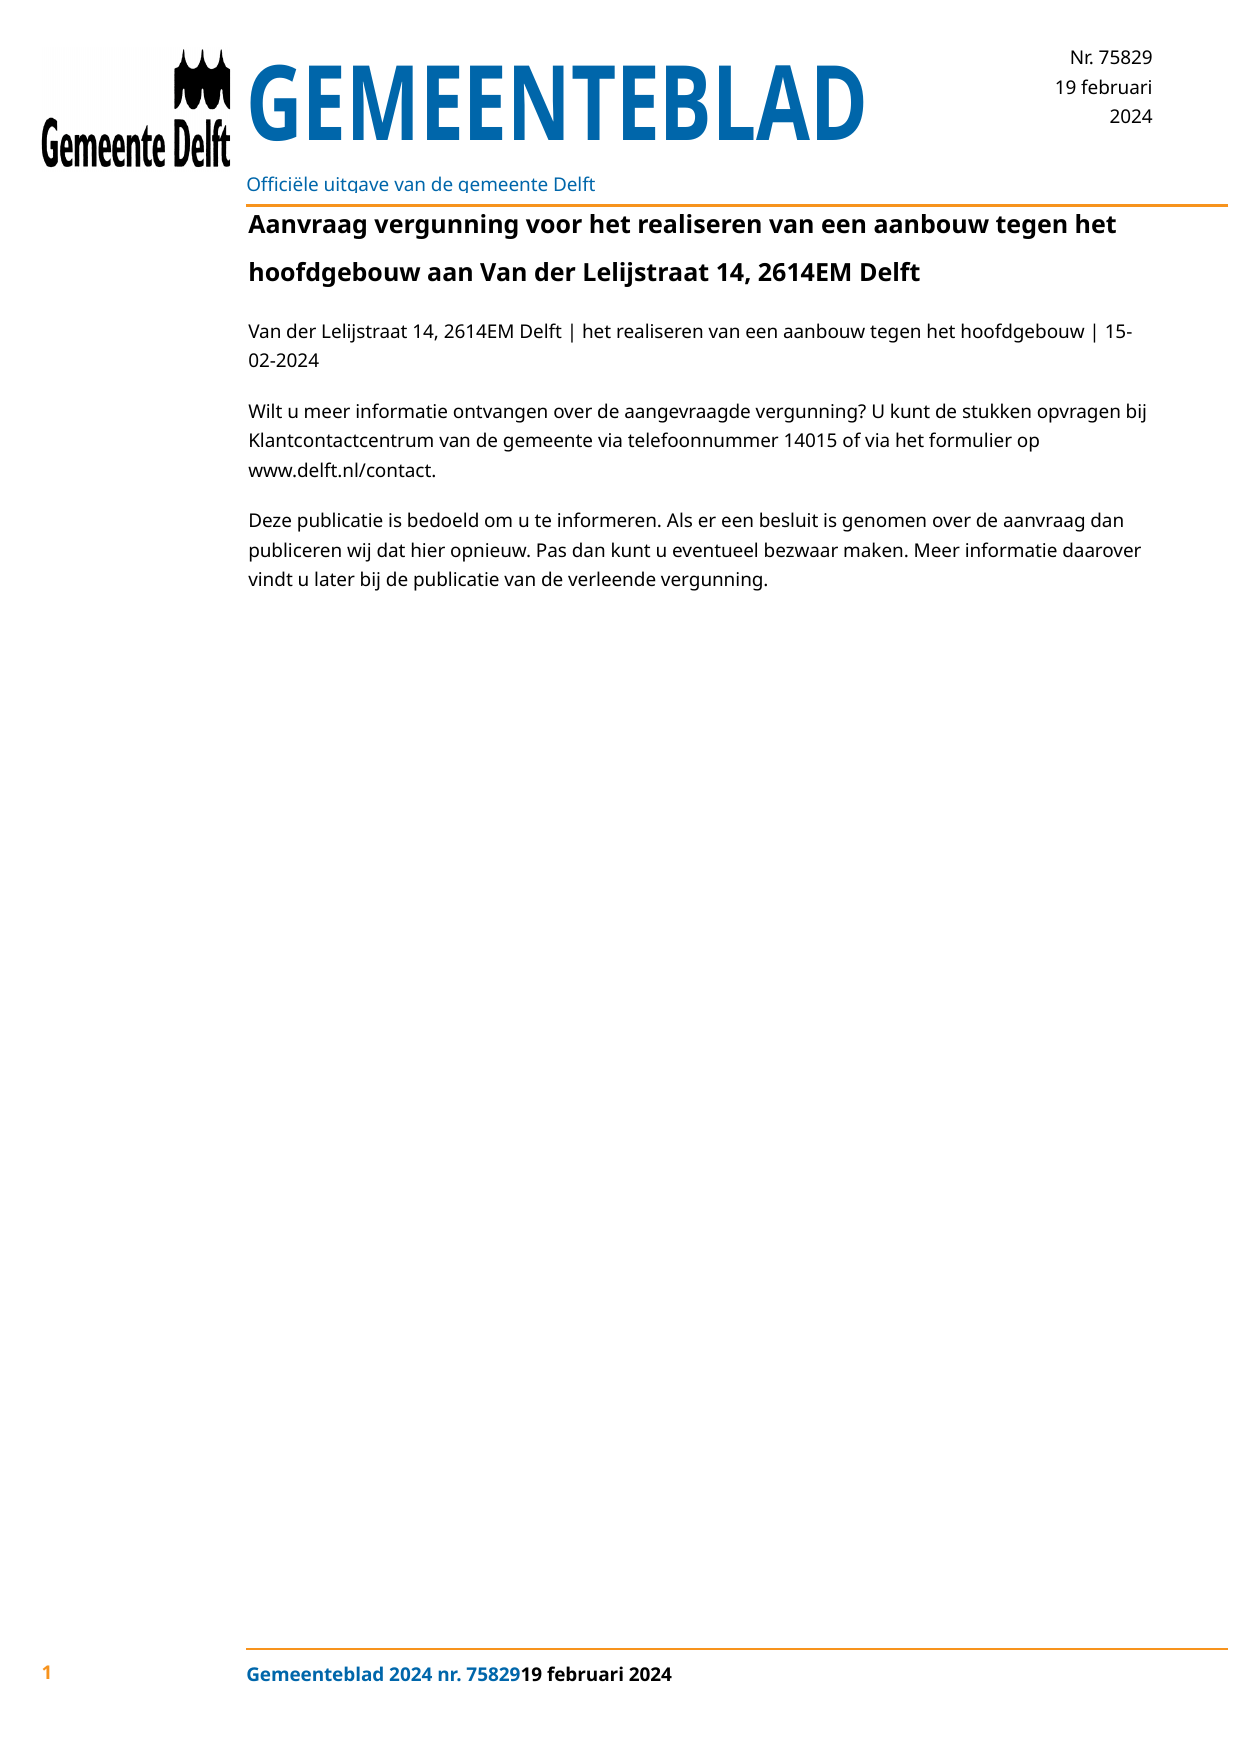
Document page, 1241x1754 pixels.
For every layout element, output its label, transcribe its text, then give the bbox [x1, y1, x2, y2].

picture [41, 47, 231, 172]
text Van der Lelijstraat 14, 2614EM Delft | het realiseren van een aanbouw tegen het hoofdgebouw | 15-02-2024 [248, 318, 1152, 373]
text Wilt u meer informatie ontvangen over de aangevraagde vergunning? U kunt de stukken opvragen bij Klantcontactcentrum van de gemeente via telefoonnummer 14015 of via het formulier op www.delft.nl/contact. [248, 398, 1152, 483]
text Deze publicatie is bedoeld om u te informeren. Als er een besluit is genomen over de aanvraag dan publiceren wij dat hier opnieuw. Pas dan kunt u eventueel bezwaar maken. Meer informatie daarover vindt u later bij de publicatie van de verleende vergunning. [248, 507, 1152, 592]
text Aanvraag vergunning voor het realiseren van een aanbouw tegen het hoofdgebouw aan Van der Lelijstraat 14, 2614EM Delft [248, 207, 1152, 288]
